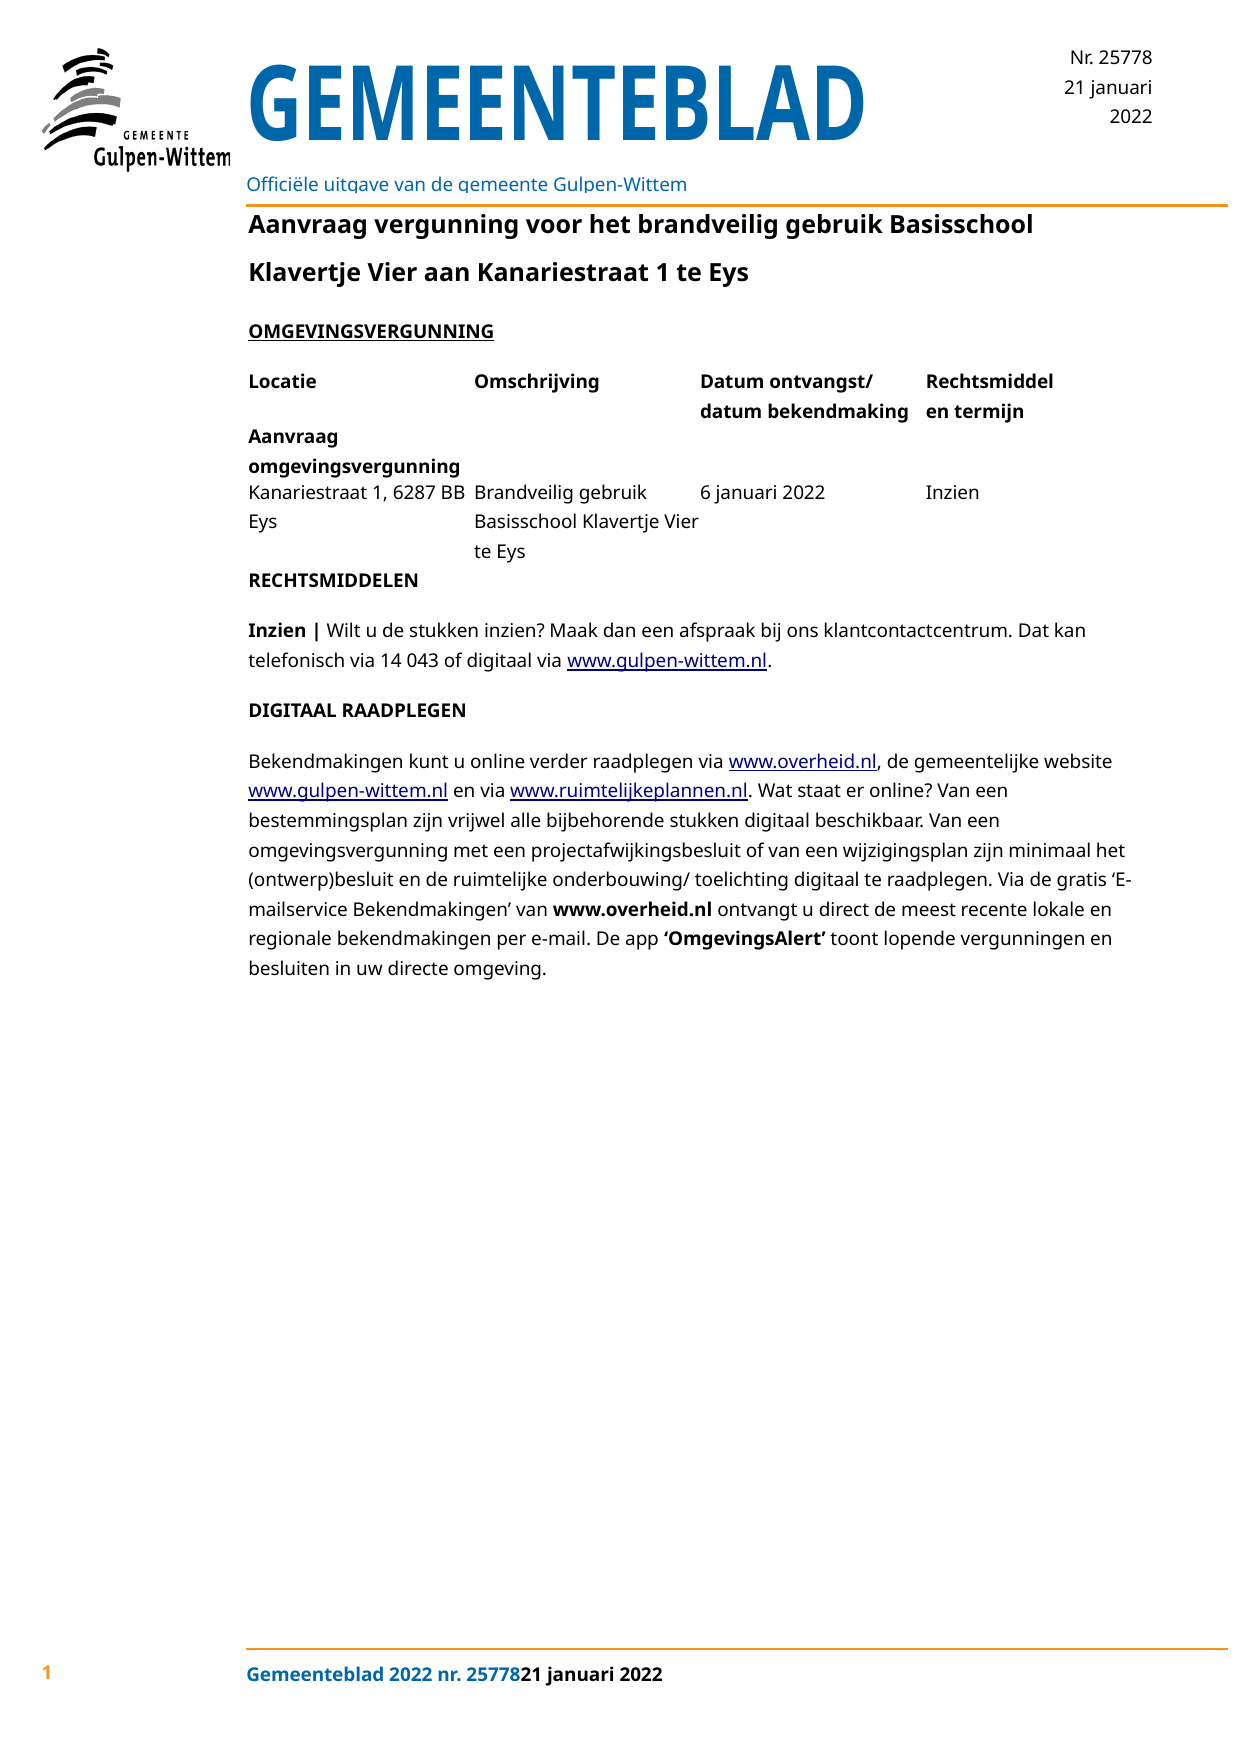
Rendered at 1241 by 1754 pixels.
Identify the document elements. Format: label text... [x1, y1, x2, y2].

table_header Datum ontvangst/ datum bekendmaking [700, 369, 926, 424]
text OMGEVINGSVERGUNNING [248, 318, 1152, 344]
table_cell Inzien [926, 479, 1152, 564]
text Aanvraag vergunning voor het brandveilig gebruik Basisschool Klavertje Vier aan Kanariestraat 1 te Eys [248, 207, 1152, 288]
text Inzien | Wilt u de stukken inzien? Maak dan een afspraak bij ons klantcontactcentrum. Dat kan telefonisch via 14 043 of digitaal via www.gulpen-wittem.nl. [248, 618, 1152, 673]
table_cell Aanvraag omgevingsvergunning [248, 424, 474, 479]
table_header Omschrijving [474, 369, 700, 424]
table_cell [926, 424, 1152, 479]
table_cell Kanariestraat 1, 6287 BB Eys [248, 479, 474, 564]
picture [41, 47, 231, 172]
text Bekendmakingen kunt u online verder raadplegen via www.overheid.nl, de gemeentelijke website www.gulpen-wittem.nl en via www.ruimtelijkeplannen.nl. Wat staat er online? Van een bestemmingsplan zijn vrijwel alle bijbehorende stukken digitaal beschikbaar. Van een omgevingsvergunning met een projectafwijkingsbesluit of van een wijzigingsplan zijn minimaal het (ontwerp)besluit en de ruimtelijke onderbouwing/ toelichting digitaal te raadplegen. Via de gratis ‘E-mailservice Bekendmakingen’ van www.overheid.nl ontvangt u direct de meest recente lokale en regionale bekendmakingen per e-mail. De app ‘OmgevingsAlert’ toont lopende vergunningen en besluiten in uw directe omgeving. [248, 748, 1152, 981]
text RECHTSMIDDELEN [248, 567, 1152, 593]
table_cell Brandveilig gebruik Basisschool Klavertje Vier te Eys [474, 479, 700, 564]
table_cell 6 januari 2022 [700, 479, 926, 564]
table_cell [474, 424, 700, 479]
table_header Locatie [248, 369, 474, 424]
text DIGITAAL RAADPLEGEN [248, 698, 1152, 723]
table_cell [700, 424, 926, 479]
table_header Rechtsmiddel en termijn [926, 369, 1152, 424]
